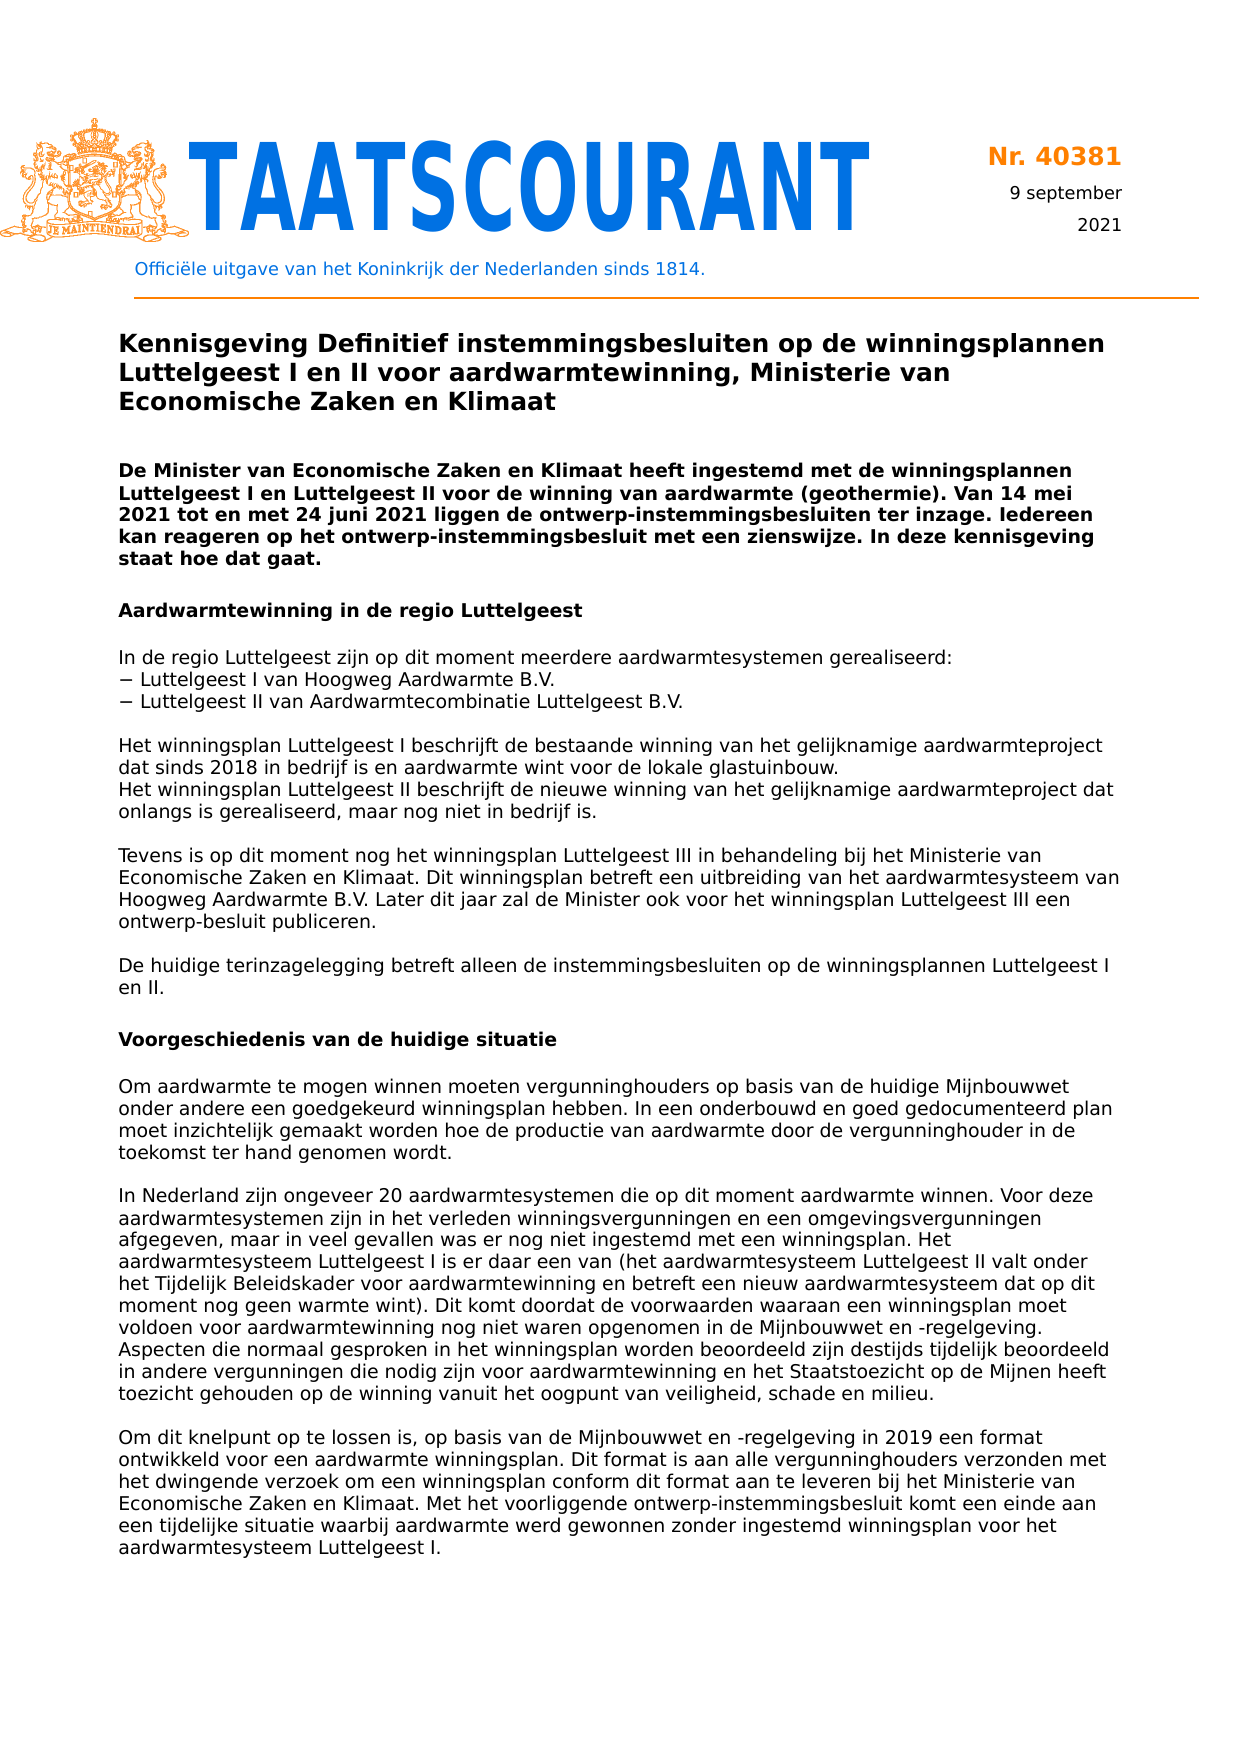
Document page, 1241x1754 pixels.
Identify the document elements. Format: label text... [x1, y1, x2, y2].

text De Minister van Economische Zaken en Klimaat heeft ingestemd met de winningsplannen Luttelgeest I en Luttelgeest II voor de winning van aardwarmte (geothermie). Van 14 mei 2021 tot en met 24 juni 2021 liggen de ontwerp-instemmingsbesluiten ter inzage. Iedereen kan reageren op het ontwerp-instemmingsbesluit met een zienswijze. In deze kennisgeving staat hoe dat gaat. [118, 460, 1122, 570]
text De huidige terinzagelegging betreft alleen de instemmingsbesluiten op de winningsplannen Luttelgeest I en II. [118, 955, 1122, 999]
table_header [0, 242, 134, 297]
text Om aardwarmte te mogen winnen moeten vergunninghouders op basis van de huidige Mijnbouwwet onder andere een goedgekeurd winningsplan hebben. In een onderbouwd en goed gedocumenteerd plan moet inzichtelijk gemaakt worden hoe de productie van aardwarmte door de vergunninghouder in de toekomst ter hand genomen wordt. [118, 1076, 1122, 1163]
table_header STAATSCOURANT [134, 118, 939, 259]
subtitle Kennisgeving Definitief instemmingsbesluiten op de winningsplannen Luttelgeest I en II voor aardwarmtewinning, Ministerie van Economische Zaken en Klimaat [118, 329, 1122, 417]
text Om dit knelpunt op te lossen is, op basis van de Mijnbouwwet en -regelgeving in 2019 een format ontwikkeld voor een aardwarmte winningsplan. Dit format is aan alle vergunninghouders verzonden met het dwingende verzoek om een winningsplan conform dit format aan te leveren bij het Ministerie van Economische Zaken en Klimaat. Met het voorliggende ontwerp-instemmingsbesluit komt een einde aan een tijdelijke situatie waarbij aardwarmte werd gewonnen zonder ingestemd winningsplan voor het aardwarmtesysteem Luttelgeest I. [118, 1427, 1122, 1559]
table_cell Officiële uitgave van het Koninkrijk der Nederlanden sinds 1814. [134, 259, 1199, 297]
text Het winningsplan Luttelgeest I beschrijft de bestaande winning van het gelijknamige aardwarmteproject dat sinds 2018 in bedrijf is en aardwarmte wint voor de lokale glastuinbouw. [118, 735, 1122, 779]
table_cell 9 september [939, 177, 1199, 209]
text Tevens is op dit moment nog het winningsplan Luttelgeest III in behandeling bij het Ministerie van Economische Zaken en Klimaat. Dit winningsplan betreft een uitbreiding van het aardwarmtesysteem van Hoogweg Aardwarmte B.V. Later dit jaar zal de Minister ook voor het winningsplan Luttelgeest III een ontwerp-besluit publiceren. [118, 845, 1122, 933]
text − Luttelgeest II van Aardwarmtecombinatie Luttelgeest B.V. [118, 691, 1122, 713]
text In Nederland zijn ongeveer 20 aardwarmtesystemen die op dit moment aardwarmte winnen. Voor deze aardwarmtesystemen zijn in het verleden winningsvergunningen en een omgevingsvergunningen afgegeven, maar in veel gevallen was er nog niet ingestemd met een winningsplan. Het aardwarmtesysteem Luttelgeest I is er daar een van (het aardwarmtesysteem Luttelgeest II valt onder het Tijdelijk Beleidskader voor aardwarmtewinning en betreft een nieuw aardwarmtesysteem dat op dit moment nog geen warmte wint). Dit komt doordat de voorwaarden waaraan een winningsplan moet voldoen voor aardwarmtewinning nog niet waren opgenomen in de Mijnbouwwet en -regelgeving. Aspecten die normaal gesproken in het winningsplan worden beoordeeld zijn destijds tijdelijk beoordeeld in andere vergunningen die nodig zijn voor aardwarmtewinning en het Staatstoezicht op de Mijnen heeft toezicht gehouden op de winning vanuit het oogpunt van veiligheid, schade en milieu. [118, 1185, 1122, 1405]
subtitle Aardwarmtewinning in de regio Luttelgeest [118, 600, 1122, 622]
text In de regio Luttelgeest zijn op dit moment meerdere aardwarmtesystemen gerealiseerd: [118, 647, 1122, 669]
table_header Nr. 40381 [939, 118, 1199, 177]
text Het winningsplan Luttelgeest II beschrijft de nieuwe winning van het gelijknamige aardwarmteproject dat onlangs is gerealiseerd, maar nog niet in bedrijf is. [118, 779, 1122, 823]
picture [0, 118, 189, 242]
table_cell 2021 [939, 209, 1199, 259]
subtitle Voorgeschiedenis van de huidige situatie [118, 1029, 1122, 1051]
text − Luttelgeest I van Hoogweg Aardwarmte B.V. [118, 669, 1122, 691]
